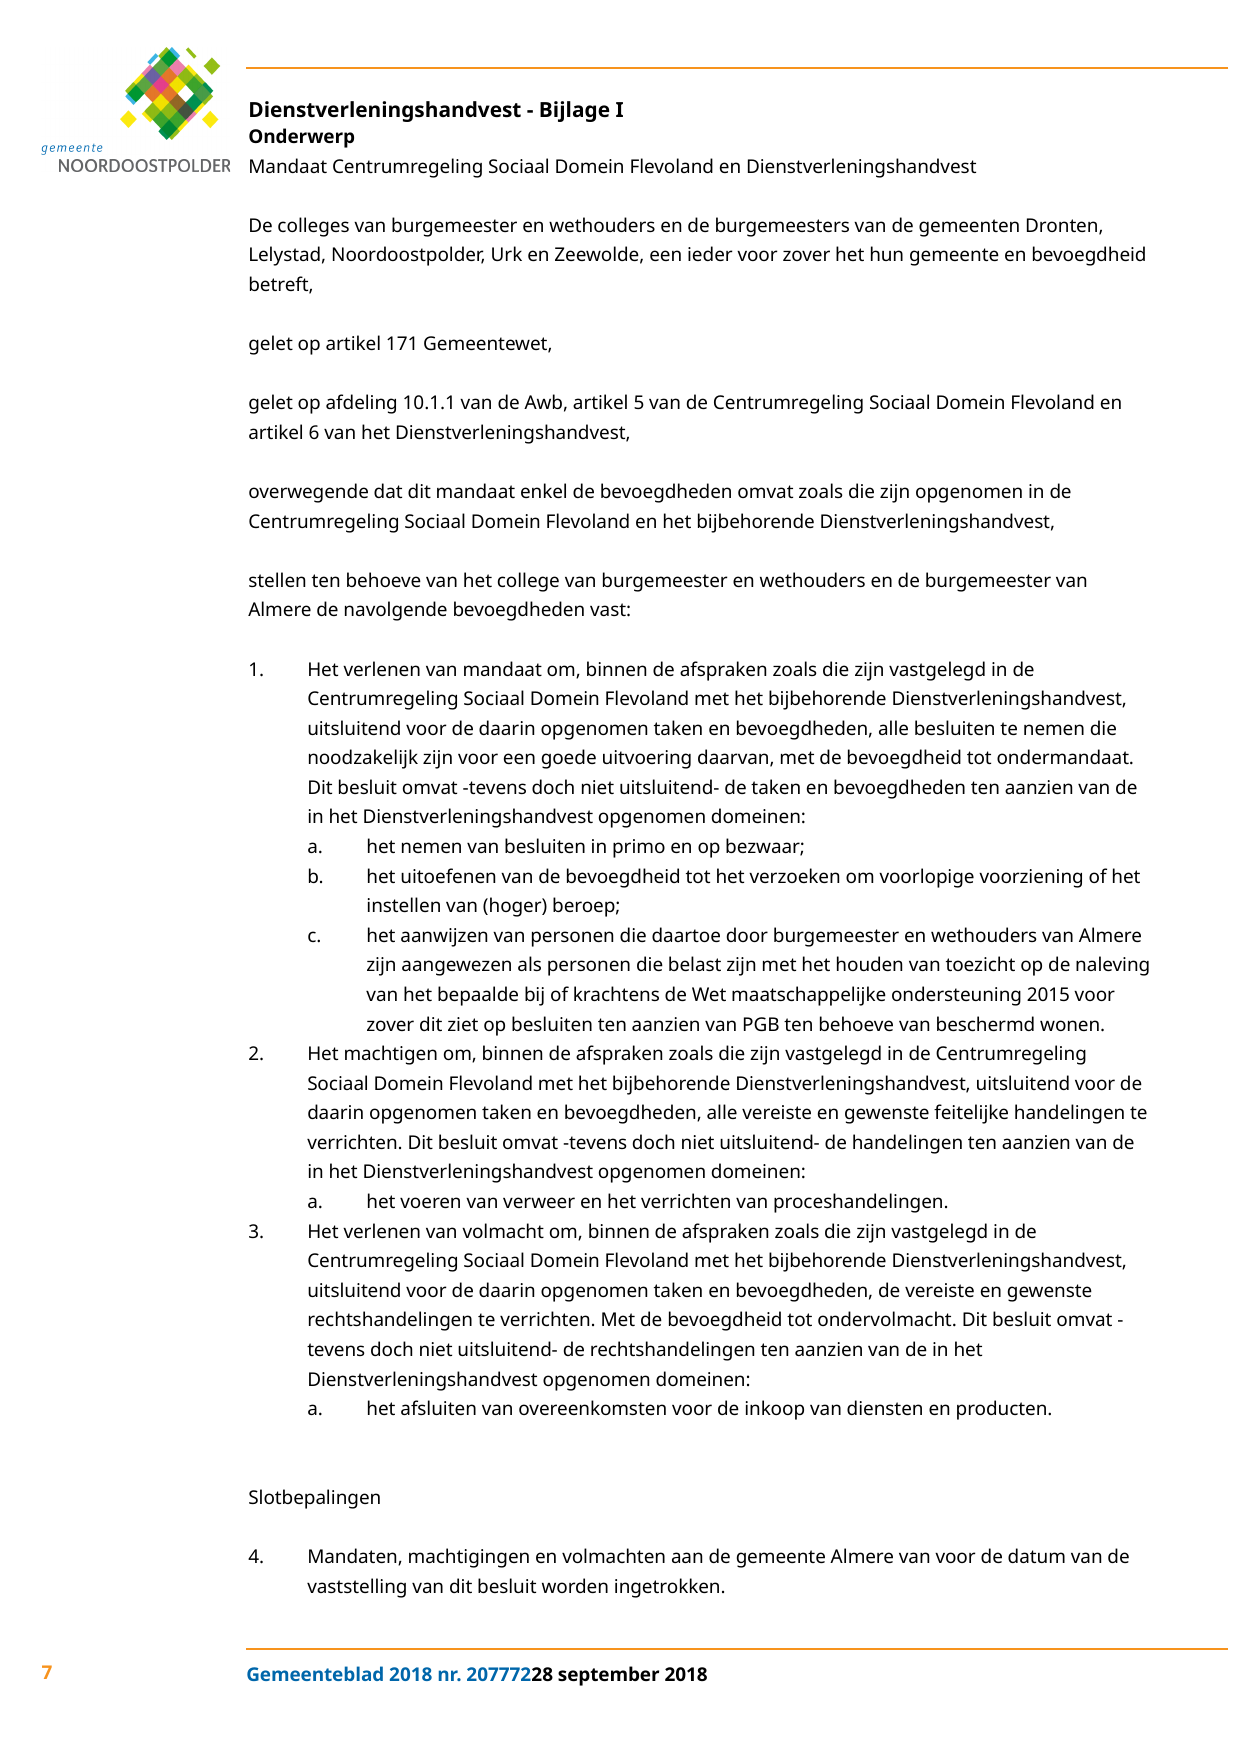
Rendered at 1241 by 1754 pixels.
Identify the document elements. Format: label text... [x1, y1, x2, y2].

text Dienstverleningshandvest - Bijlage I [248, 95, 1152, 123]
text gelet op artikel 171 Gemeentewet, [248, 330, 1152, 356]
list het voeren van verweer en het verrichten van proceshandelingen. [307, 1188, 1152, 1214]
list het uitoefenen van de bevoegdheid tot het verzoeken om voorlopige voorziening of het instellen van (hoger) beroep; [307, 863, 1152, 918]
list Het verlenen van mandaat om, binnen de afspraken zoals die zijn vastgelegd in de Centrumregeling Sociaal Domein Flevoland met het bijbehorende Dienstverleningshandvest, uitsluitend voor de daarin opgenomen taken en bevoegdheden, alle besluiten te nemen die noodzakelijk zijn voor een goede uitvoering daarvan, met de bevoegdheid tot ondermandaat. Dit besluit omvat -tevens doch niet uitsluitend- de taken en bevoegdheden ten aanzien van de in het Dienstverleningshandvest opgenomen domeinen: [248, 656, 1152, 829]
list Het verlenen van volmacht om, binnen de afspraken zoals die zijn vastgelegd in de Centrumregeling Sociaal Domein Flevoland met het bijbehorende Dienstverleningshandvest, uitsluitend voor de daarin opgenomen taken en bevoegdheden, de vereiste en gewenste rechtshandelingen te verrichten. Met de bevoegdheid tot ondervolmacht. Dit besluit omvat -tevens doch niet uitsluitend- de rechtshandelingen ten aanzien van de in het Dienstverleningshandvest opgenomen domeinen: [248, 1218, 1152, 1392]
picture [41, 47, 231, 172]
text gelet op afdeling 10.1.1 van de Awb, artikel 5 van de Centrumregeling Sociaal Domein Flevoland en artikel 6 van het Dienstverleningshandvest, [248, 389, 1152, 445]
list Mandaten, machtigingen en volmachten aan de gemeente Almere van voor de datum van de vaststelling van dit besluit worden ingetrokken. [248, 1543, 1152, 1599]
list het aanwijzen van personen die daartoe door burgemeester en wethouders van Almere zijn aangewezen als personen die belast zijn met het houden van toezicht op de naleving van het bepaalde bij of krachtens de Wet maatschappelijke ondersteuning 2015 voor zover dit ziet op besluiten ten aanzien van PGB ten behoeve van beschermd wonen. [307, 922, 1152, 1037]
list het nemen van besluiten in primo en op bezwaar; [307, 833, 1152, 859]
text Onderwerp [248, 123, 1152, 149]
text stellen ten behoeve van het college van burgemeester en wethouders en de burgemeester van Almere de navolgende bevoegdheden vast: [248, 567, 1152, 622]
list het afsluiten van overeenkomsten voor de inkoop van diensten en producten. [307, 1395, 1152, 1421]
text De colleges van burgemeester en wethouders en de burgemeesters van de gemeenten Dronten, Lelystad, Noordoostpolder, Urk en Zeewolde, een ieder voor zover het hun gemeente en bevoegdheid betreft, [248, 212, 1152, 297]
text Mandaat Centrumregeling Sociaal Domein Flevoland en Dienstverleningshandvest [248, 153, 1152, 179]
text Slotbepalingen [248, 1484, 1152, 1510]
text overwegende dat dit mandaat enkel de bevoegdheden omvat zoals die zijn opgenomen in de Centrumregeling Sociaal Domein Flevoland en het bijbehorende Dienstverleningshandvest, [248, 478, 1152, 534]
list Het machtigen om, binnen de afspraken zoals die zijn vastgelegd in de Centrumregeling Sociaal Domein Flevoland met het bijbehorende Dienstverleningshandvest, uitsluitend voor de daarin opgenomen taken en bevoegdheden, alle vereiste en gewenste feitelijke handelingen te verrichten. Dit besluit omvat -tevens doch niet uitsluitend- de handelingen ten aanzien van de in het Dienstverleningshandvest opgenomen domeinen: [248, 1040, 1152, 1184]
